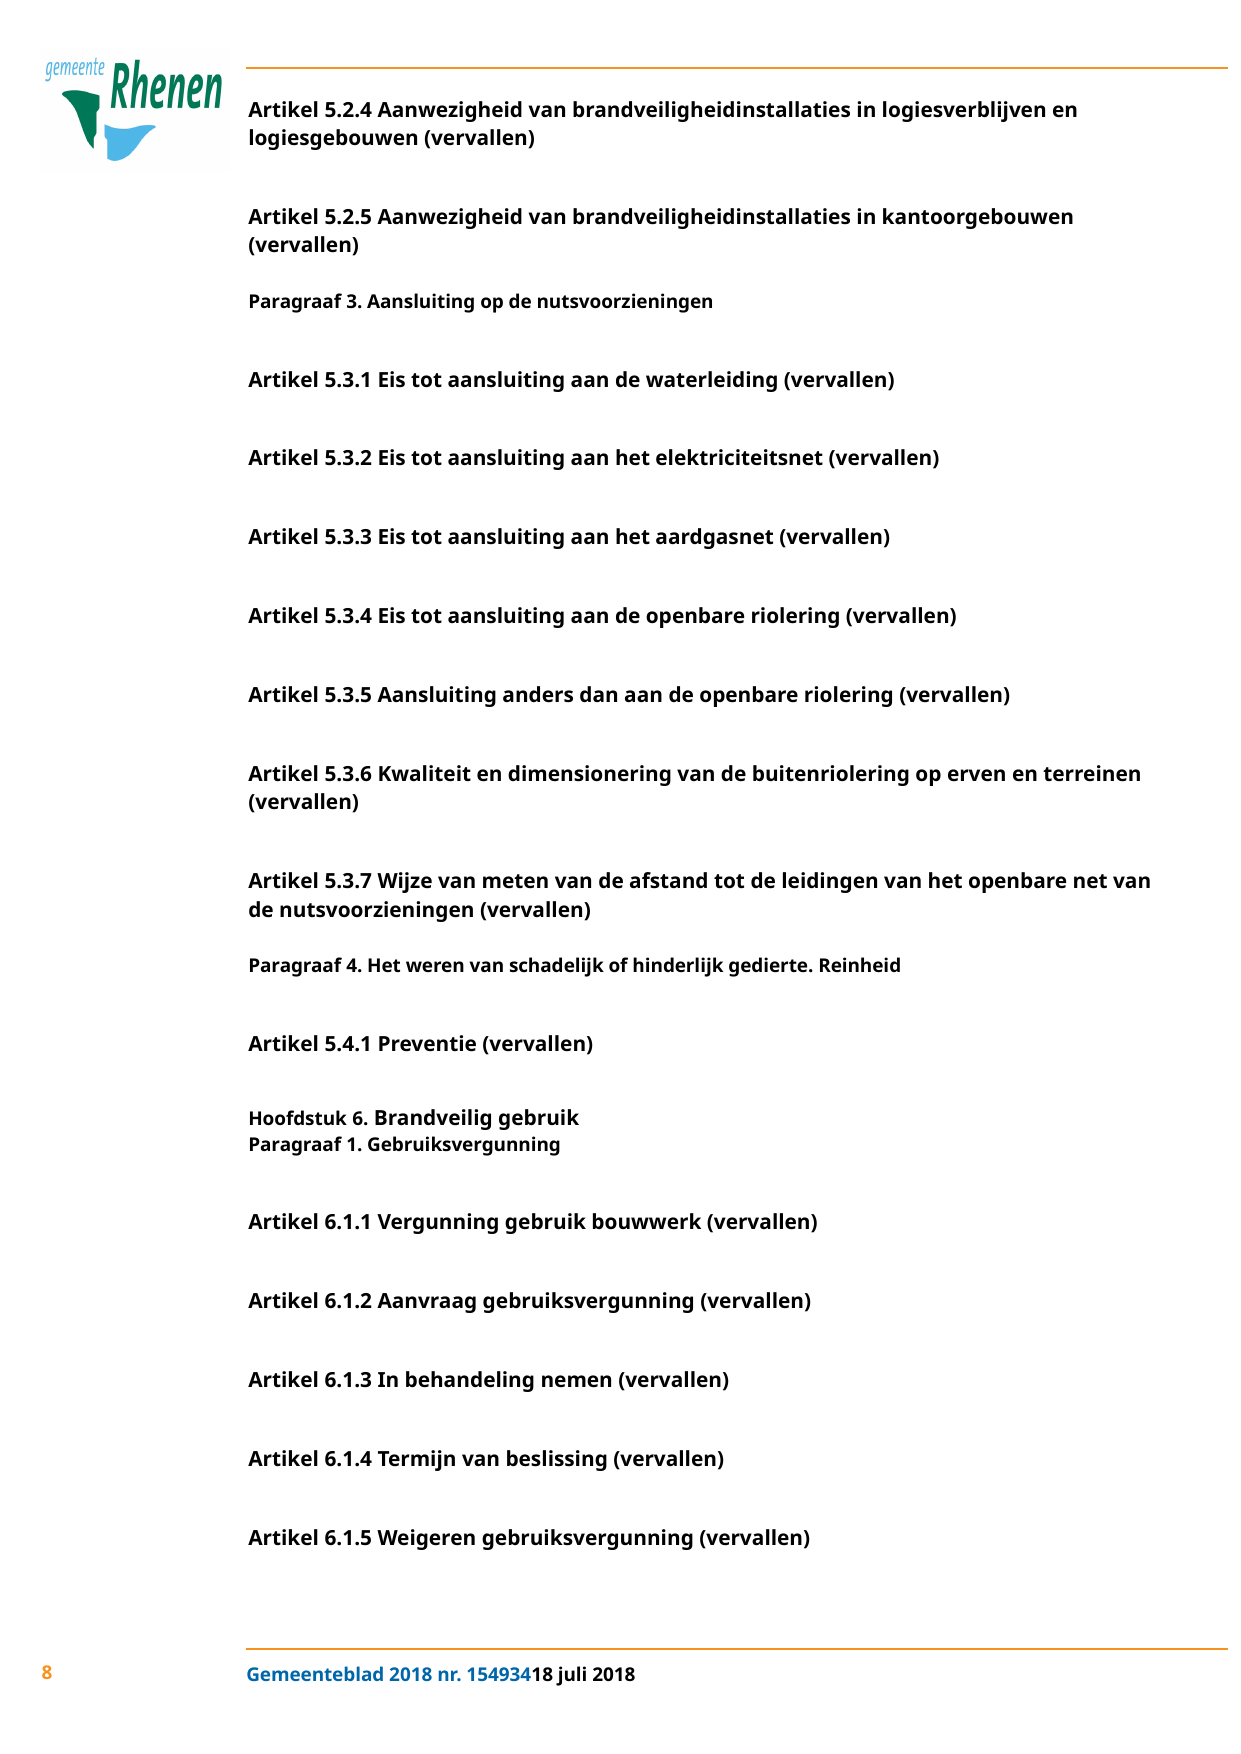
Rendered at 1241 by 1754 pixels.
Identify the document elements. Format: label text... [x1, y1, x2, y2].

text Paragraaf 4. Het weren van schadelijk of hinderlijk gedierte. Reinheid [248, 953, 1152, 978]
text Artikel 6.1.3 In behandeling nemen (vervallen) [248, 1365, 1152, 1394]
text Artikel 5.2.5 Aanwezigheid van brandveiligheidinstallaties in kantoorgebouwen (vervallen) [248, 202, 1152, 259]
text Artikel 5.3.2 Eis tot aansluiting aan het elektriciteitsnet (vervallen) [248, 443, 1152, 472]
text Artikel 6.1.5 Weigeren gebruiksvergunning (vervallen) [248, 1523, 1152, 1551]
text Paragraaf 1. Gebruiksvergunning [248, 1131, 1152, 1157]
text Artikel 6.1.1 Vergunning gebruik bouwwerk (vervallen) [248, 1207, 1152, 1236]
text Artikel 6.1.4 Termijn van beslissing (vervallen) [248, 1444, 1152, 1472]
text Artikel 5.2.4 Aanwezigheid van brandveiligheidinstallaties in logiesverblijven en logiesgebouwen (vervallen) [248, 95, 1152, 152]
text Artikel 5.3.1 Eis tot aansluiting aan de waterleiding (vervallen) [248, 365, 1152, 393]
text Artikel 6.1.2 Aanvraag gebruiksvergunning (vervallen) [248, 1286, 1152, 1315]
text Artikel 5.4.1 Preventie (vervallen) [248, 1029, 1152, 1057]
text Artikel 5.3.7 Wijze van meten van de afstand tot de leidingen van het openbare net van de nutsvoorzieningen (vervallen) [248, 866, 1152, 923]
text Artikel 5.3.6 Kwaliteit en dimensionering van de buitenriolering op erven en terreinen (vervallen) [248, 759, 1152, 816]
text Artikel 5.3.3 Eis tot aansluiting aan het aardgasnet (vervallen) [248, 522, 1152, 551]
text Paragraaf 3. Aansluiting op de nutsvoorzieningen [248, 288, 1152, 314]
picture [41, 47, 231, 172]
text Artikel 5.3.5 Aansluiting anders dan aan de openbare riolering (vervallen) [248, 680, 1152, 708]
text Hoofdstuk 6. Brandveilig gebruik [248, 1103, 1152, 1131]
text Artikel 5.3.4 Eis tot aansluiting aan de openbare riolering (vervallen) [248, 601, 1152, 630]
